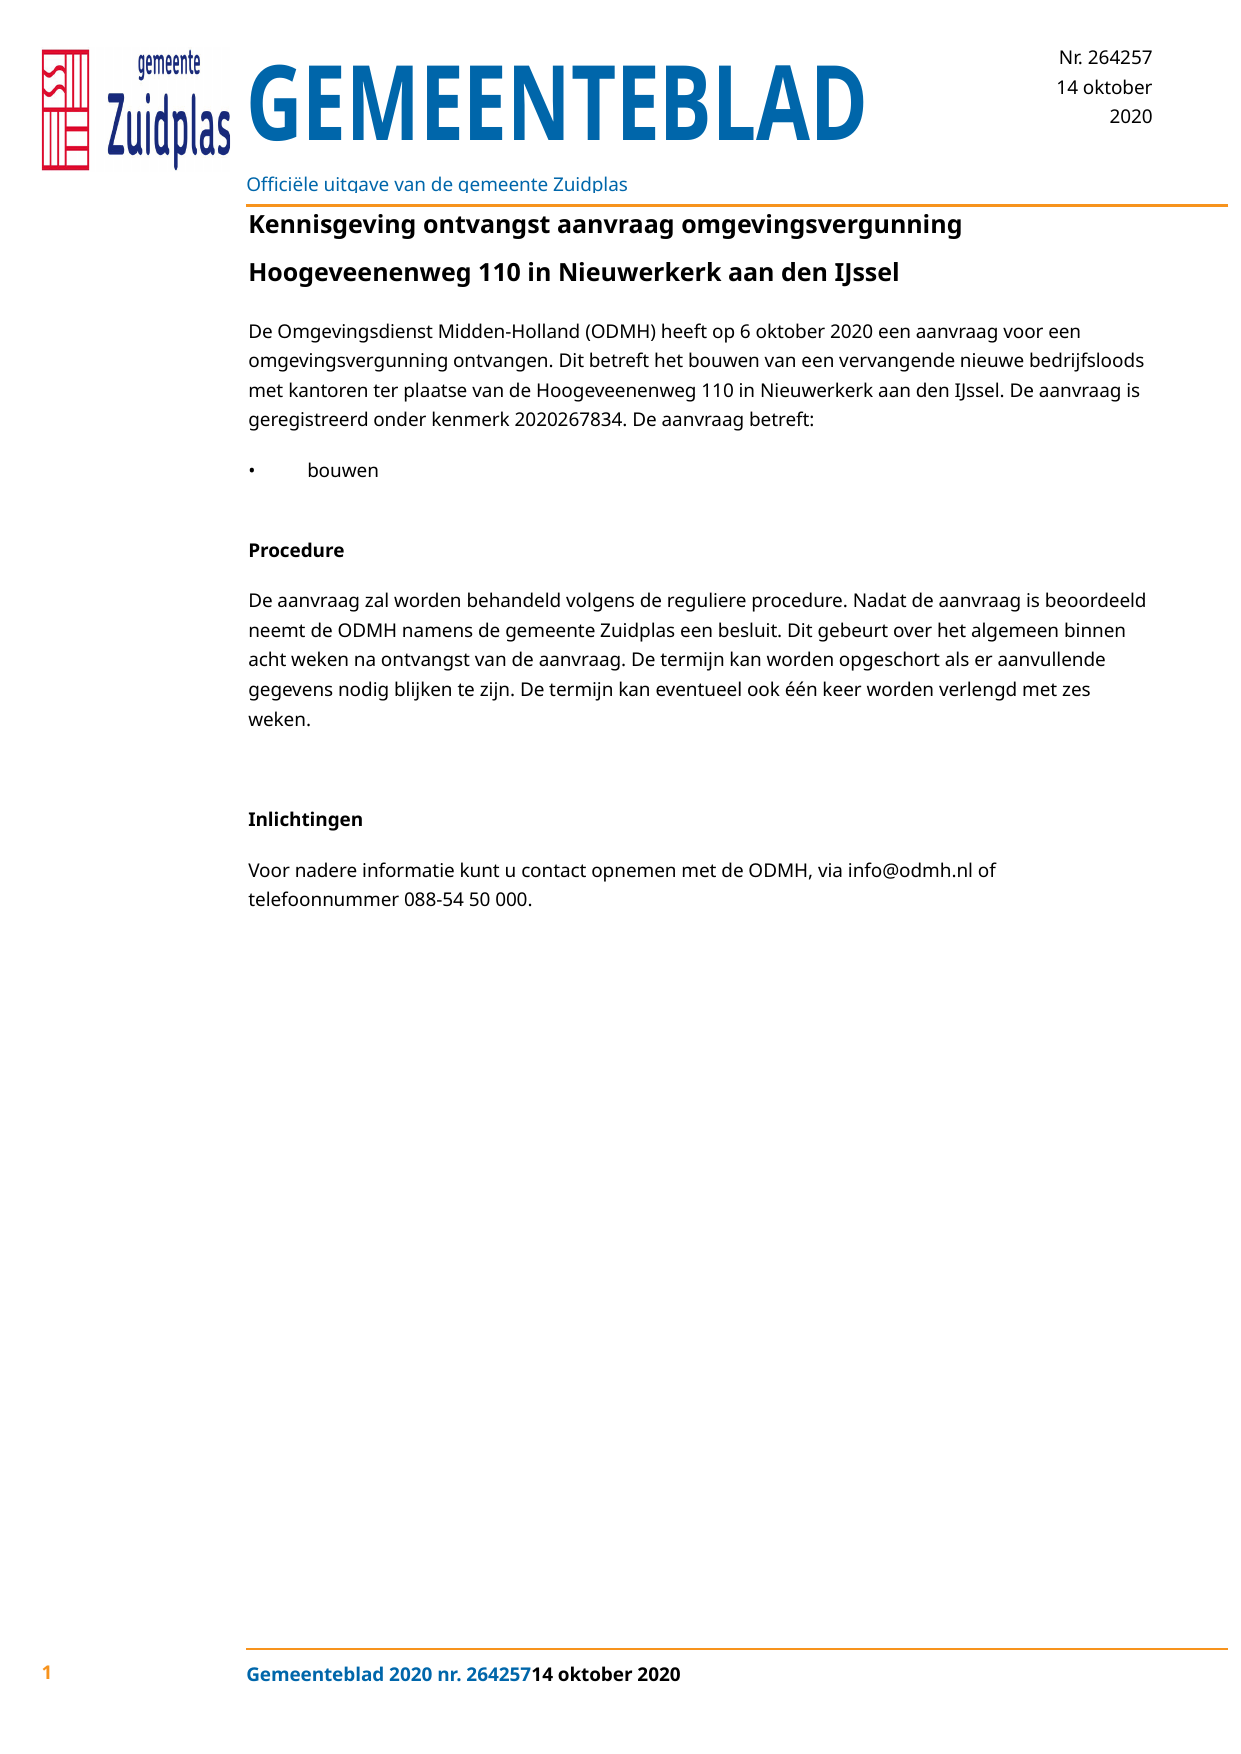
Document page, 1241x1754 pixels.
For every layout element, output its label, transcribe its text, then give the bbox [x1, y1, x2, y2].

text Inlichtingen [248, 807, 1152, 832]
text De aanvraag zal worden behandeld volgens de reguliere procedure. Nadat de aanvraag is beoordeeld neemt de ODMH namens de gemeente Zuidplas een besluit. Dit gebeurt over het algemeen binnen acht weken na ontvangst van de aanvraag. De termijn kan worden opgeschort als er aanvullende gegevens nodig blijken te zijn. De termijn kan eventueel ook één keer worden verlengd met zes weken. [248, 587, 1152, 732]
list bouwen [248, 457, 1152, 483]
text Kennisgeving ontvangst aanvraag omgevingsvergunning Hoogeveenenweg 110 in Nieuwerkerk aan den IJssel [248, 207, 1152, 288]
text Voor nadere informatie kunt u contact opnemen met de ODMH, via info@odmh.nl of telefoonnummer 088-54 50 000. [248, 857, 1152, 912]
picture [41, 47, 231, 172]
text De Omgevingsdienst Midden-Holland (ODMH) heeft op 6 oktober 2020 een aanvraag voor een omgevingsvergunning ontvangen. Dit betreft het bouwen van een vervangende nieuwe bedrijfsloods met kantoren ter plaatse van de Hoogeveenenweg 110 in Nieuwerkerk aan den IJssel. De aanvraag is geregistreerd onder kenmerk 2020267834. De aanvraag betreft: [248, 318, 1152, 432]
text Procedure [248, 537, 1152, 563]
